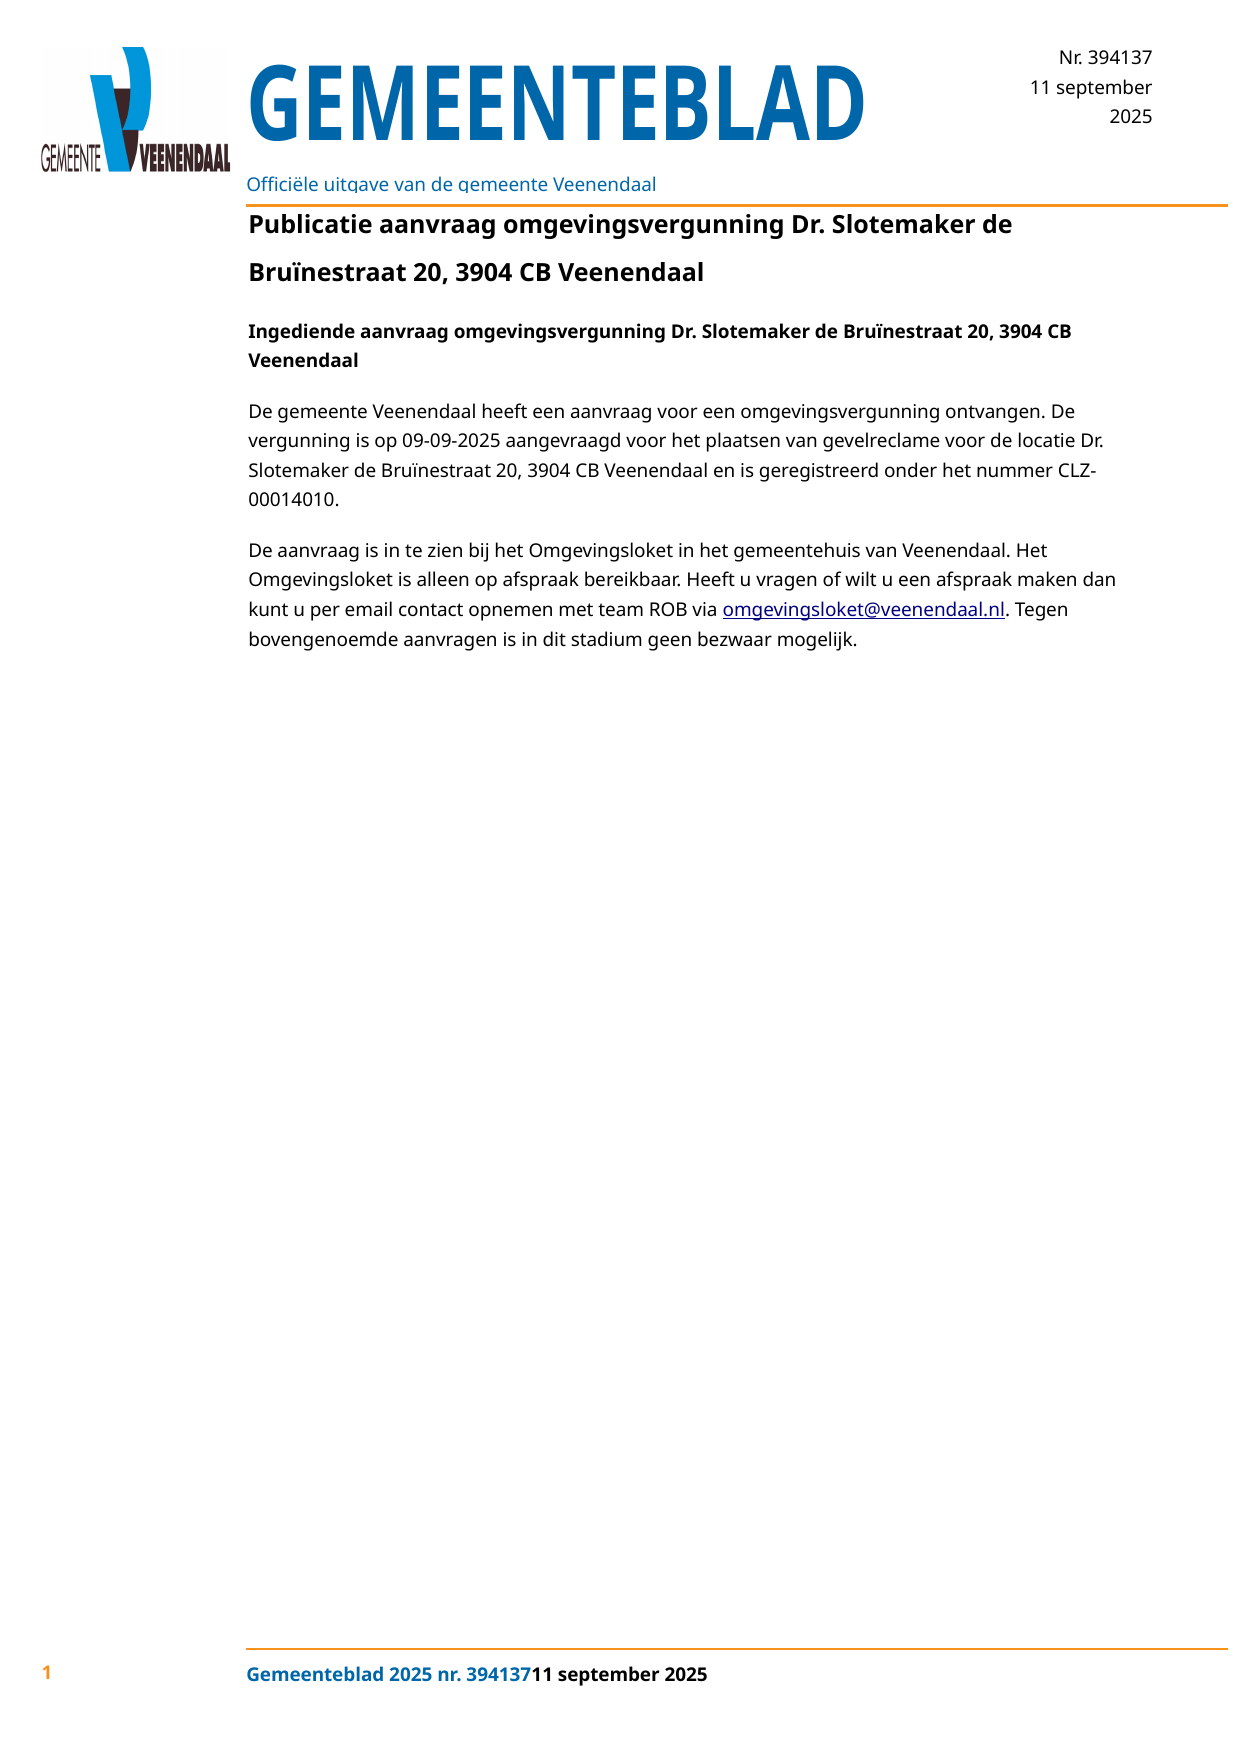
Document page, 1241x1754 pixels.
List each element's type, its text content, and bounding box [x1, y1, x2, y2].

text Publicatie aanvraag omgevingsvergunning Dr. Slotemaker de Bruïnestraat 20, 3904 CB Veenendaal [248, 207, 1152, 288]
picture [41, 47, 130, 172]
text Ingediende aanvraag omgevingsvergunning Dr. Slotemaker de Bruïnestraat 20, 3904 CB Veenendaal [248, 318, 1152, 373]
text De gemeente Veenendaal heeft een aanvraag voor een omgevingsvergunning ontvangen. De vergunning is op 09-09-2025 aangevraagd voor het plaatsen van gevelreclame voor de locatie Dr. Slotemaker de Bruïnestraat 20, 3904 CB Veenendaal en is geregistreerd onder het nummer CLZ-00014010. [248, 398, 1152, 512]
text De aanvraag is in te zien bij het Omgevingsloket in het gemeentehuis van Veenendaal. Het Omgevingsloket is alleen op afspraak bereikbaar. Heeft u vragen of wilt u een afspraak maken dan kunt u per email contact opnemen met team ROB via omgevingsloket@veenendaal.nl. Tegen bovengenoemde aanvragen is in dit stadium geen bezwaar mogelijk. [248, 537, 1152, 652]
picture [123, 47, 231, 172]
